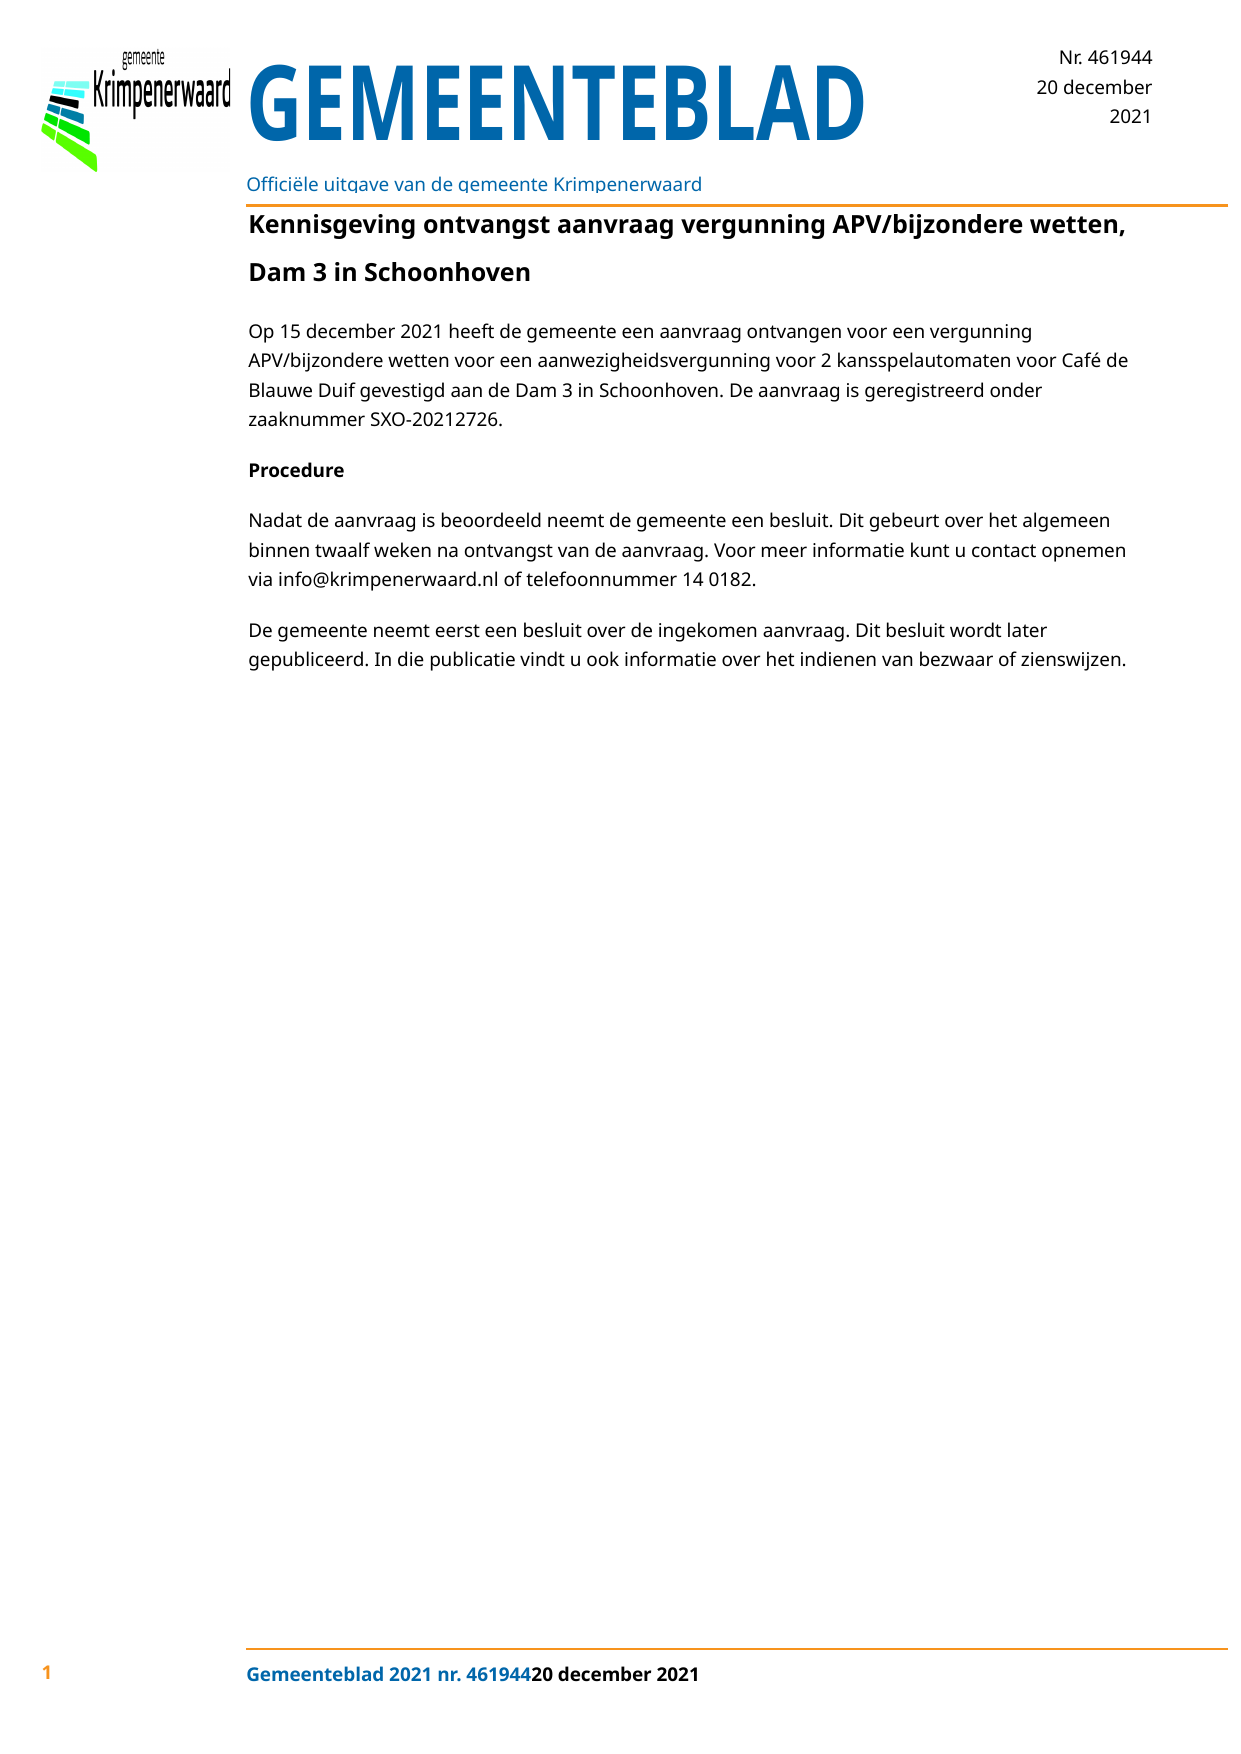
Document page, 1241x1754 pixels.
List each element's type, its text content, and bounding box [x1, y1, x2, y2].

text Procedure [248, 457, 1152, 483]
picture [41, 47, 231, 172]
text Op 15 december 2021 heeft de gemeente een aanvraag ontvangen voor een vergunning APV/bijzondere wetten voor een aanwezigheidsvergunning voor 2 kansspelautomaten voor Café de Blauwe Duif gevestigd aan de Dam 3 in Schoonhoven. De aanvraag is geregistreerd onder zaaknummer SXO-20212726. [248, 318, 1152, 432]
text Nadat de aanvraag is beoordeeld neemt de gemeente een besluit. Dit gebeurt over het algemeen binnen twaalf weken na ontvangst van de aanvraag. Voor meer informatie kunt u contact opnemen via info@krimpenerwaard.nl of telefoonnummer 14 0182. [248, 507, 1152, 592]
text De gemeente neemt eerst een besluit over de ingekomen aanvraag. Dit besluit wordt later gepubliceerd. In die publicatie vindt u ook informatie over het indienen van bezwaar of zienswijzen. [248, 617, 1152, 672]
text Kennisgeving ontvangst aanvraag vergunning APV/bijzondere wetten, Dam 3 in Schoonhoven [248, 207, 1152, 288]
